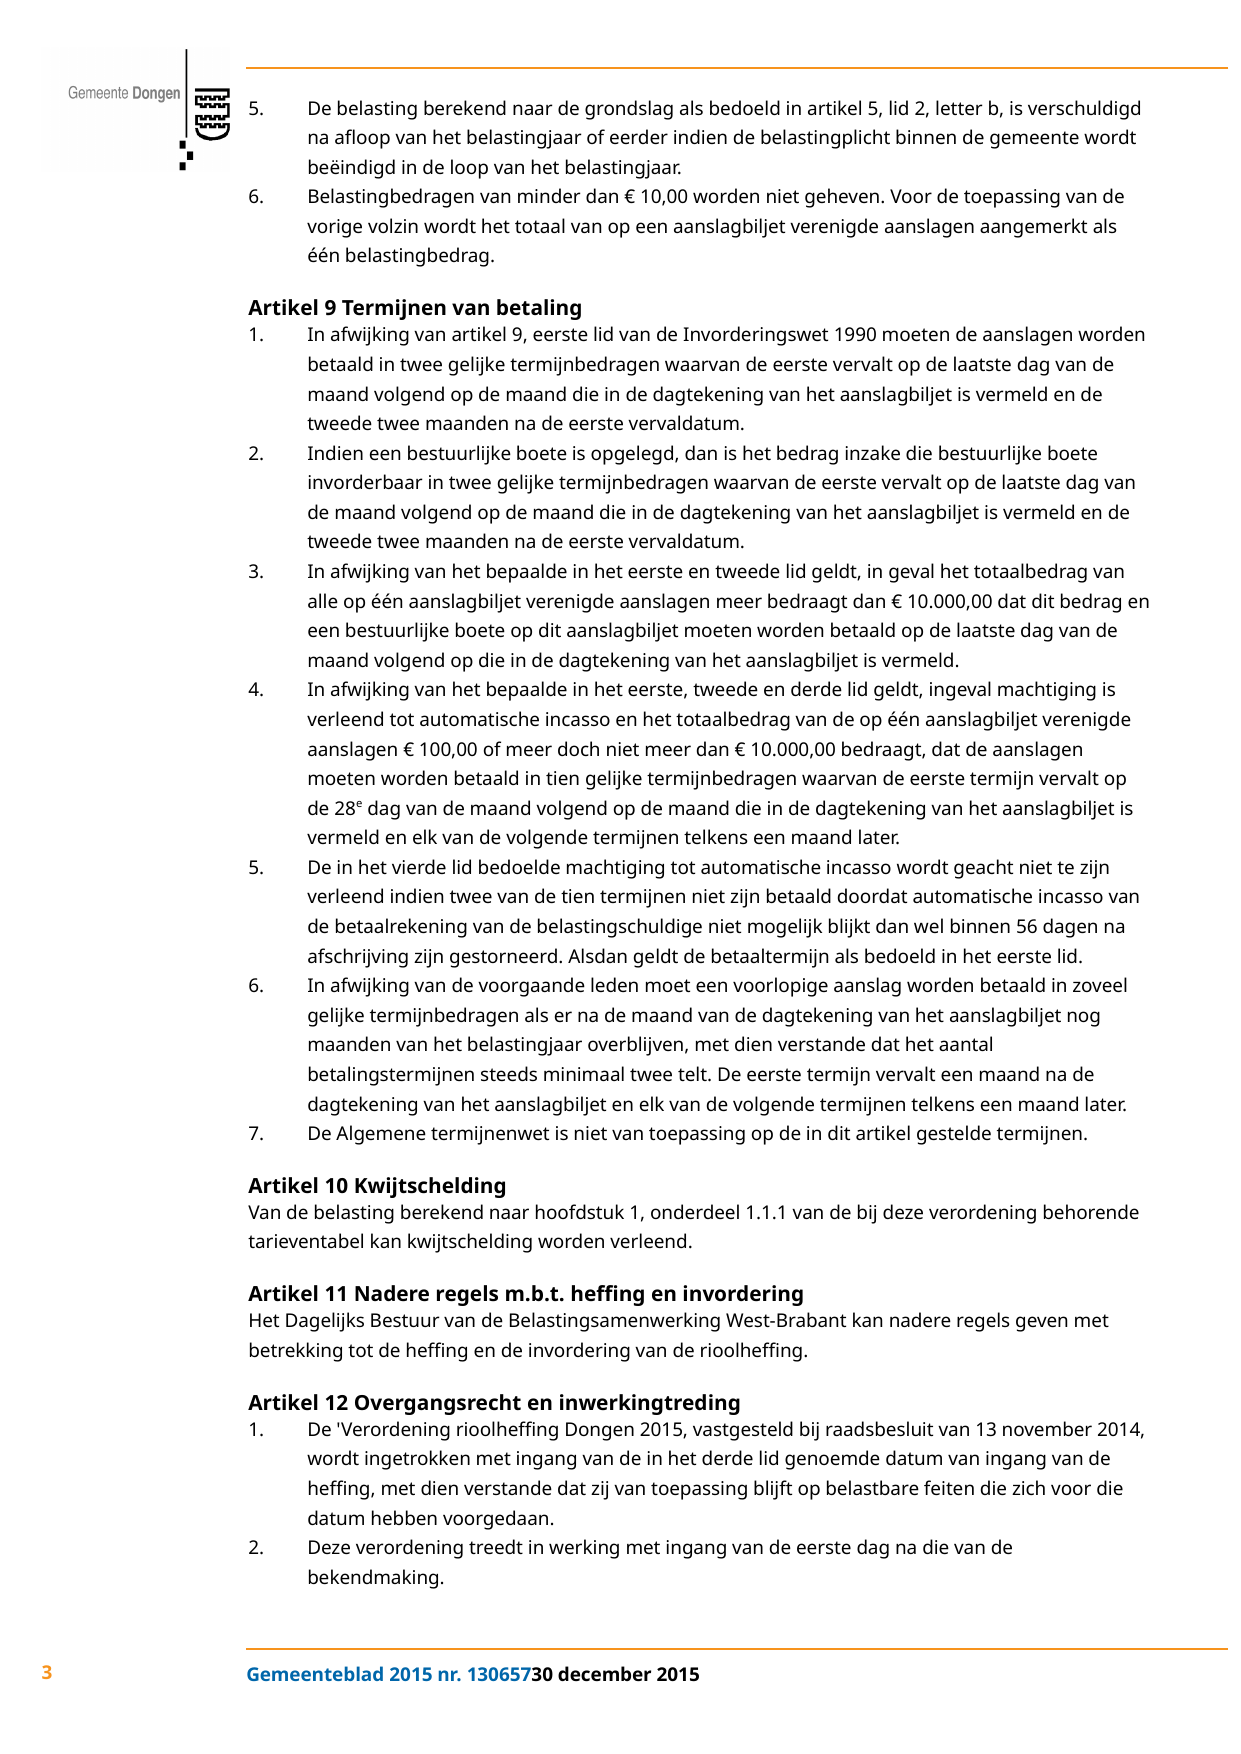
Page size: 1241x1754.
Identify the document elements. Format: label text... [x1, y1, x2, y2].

text Het Dagelijks Bestuur van de Belastingsamenwerking West-Brabant kan nadere regels geven met betrekking tot de heffing en de invordering van de rioolheffing. [248, 1308, 1152, 1363]
text Artikel 10 Kwijtschelding [248, 1171, 1152, 1199]
picture [41, 47, 231, 172]
text Artikel 11 Nadere regels m.b.t. heffing en invordering [248, 1279, 1152, 1308]
list De 'Verordening rioolheffing Dongen 2015, vastgesteld bij raadsbesluit van 13 november 2014, wordt ingetrokken met ingang van de in het derde lid genoemde datum van ingang van de heffing, met dien verstande dat zij van toepassing blijft op belastbare feiten die zich voor die datum hebben voorgedaan. [248, 1416, 1152, 1531]
list Indien een bestuurlijke boete is opgelegd, dan is het bedrag inzake die bestuurlijke boete invorderbaar in twee gelijke termijnbedragen waarvan de eerste vervalt op de laatste dag van de maand volgend op de maand die in de dagtekening van het aanslagbiljet is vermeld en de tweede twee maanden na de eerste vervaldatum. [248, 440, 1152, 554]
list De Algemene termijnenwet is niet van toepassing op de in dit artikel gestelde termijnen. [248, 1120, 1152, 1146]
text Artikel 12 Overgangsrecht en inwerkingtreding [248, 1388, 1152, 1416]
list In afwijking van het bepaalde in het eerste en tweede lid geldt, in geval het totaalbedrag van alle op één aanslagbiljet verenigde aanslagen meer bedraagt dan € 10.000,00 dat dit bedrag en een bestuurlijke boete op dit aanslagbiljet moeten worden betaald op de laatste dag van de maand volgend op die in de dagtekening van het aanslagbiljet is vermeld. [248, 558, 1152, 673]
list De belasting berekend naar de grondslag als bedoeld in artikel 5, lid 2, letter b, is verschuldigd na afloop van het belastingjaar of eerder indien de belastingplicht binnen de gemeente wordt beëindigd in de loop van het belastingjaar. [248, 95, 1152, 180]
text Van de belasting berekend naar hoofdstuk 1, onderdeel 1.1.1 van de bij deze verordening behorende tarieventabel kan kwijtschelding worden verleend. [248, 1199, 1152, 1254]
list Deze verordening treedt in werking met ingang van de eerste dag na die van de bekendmaking. [248, 1534, 1152, 1590]
list De in het vierde lid bedoelde machtiging tot automatische incasso wordt geacht niet te zijn verleend indien twee van de tien termijnen niet zijn betaald doordat automatische incasso van de betaalrekening van de belastingschuldige niet mogelijk blijkt dan wel binnen 56 dagen na afschrijving zijn gestorneerd. Alsdan geldt de betaaltermijn als bedoeld in het eerste lid. [248, 854, 1152, 968]
list In afwijking van de voorgaande leden moet een voorlopige aanslag worden betaald in zoveel gelijke termijnbedragen als er na de maand van de dagtekening van het aanslagbiljet nog maanden van het belastingjaar overblijven, met dien verstande dat het aantal betalingstermijnen steeds minimaal twee telt. De eerste termijn vervalt een maand na de dagtekening van het aanslagbiljet en elk van de volgende termijnen telkens een maand later. [248, 972, 1152, 1116]
text Artikel 9 Termijnen van betaling [248, 293, 1152, 322]
list Belastingbedragen van minder dan € 10,00 worden niet geheven. Voor de toepassing van de vorige volzin wordt het totaal van op een aanslagbiljet verenigde aanslagen aangemerkt als één belastingbedrag. [248, 183, 1152, 268]
list In afwijking van artikel 9, eerste lid van de Invorderingswet 1990 moeten de aanslagen worden betaald in twee gelijke termijnbedragen waarvan de eerste vervalt op de laatste dag van de maand volgend op de maand die in de dagtekening van het aanslagbiljet is vermeld en de tweede twee maanden na de eerste vervaldatum. [248, 322, 1152, 436]
list In afwijking van het bepaalde in het eerste, tweede en derde lid geldt, ingeval machtiging is verleend tot automatische incasso en het totaalbedrag van de op één aanslagbiljet verenigde aanslagen € 100,00 of meer doch niet meer dan € 10.000,00 bedraagt, dat de aanslagen moeten worden betaald in tien gelijke termijnbedragen waarvan de eerste termijn vervalt op de 28e dag van de maand volgend op de maand die in de dagtekening van het aanslagbiljet is vermeld en elk van de volgende termijnen telkens een maand later. [248, 677, 1152, 850]
